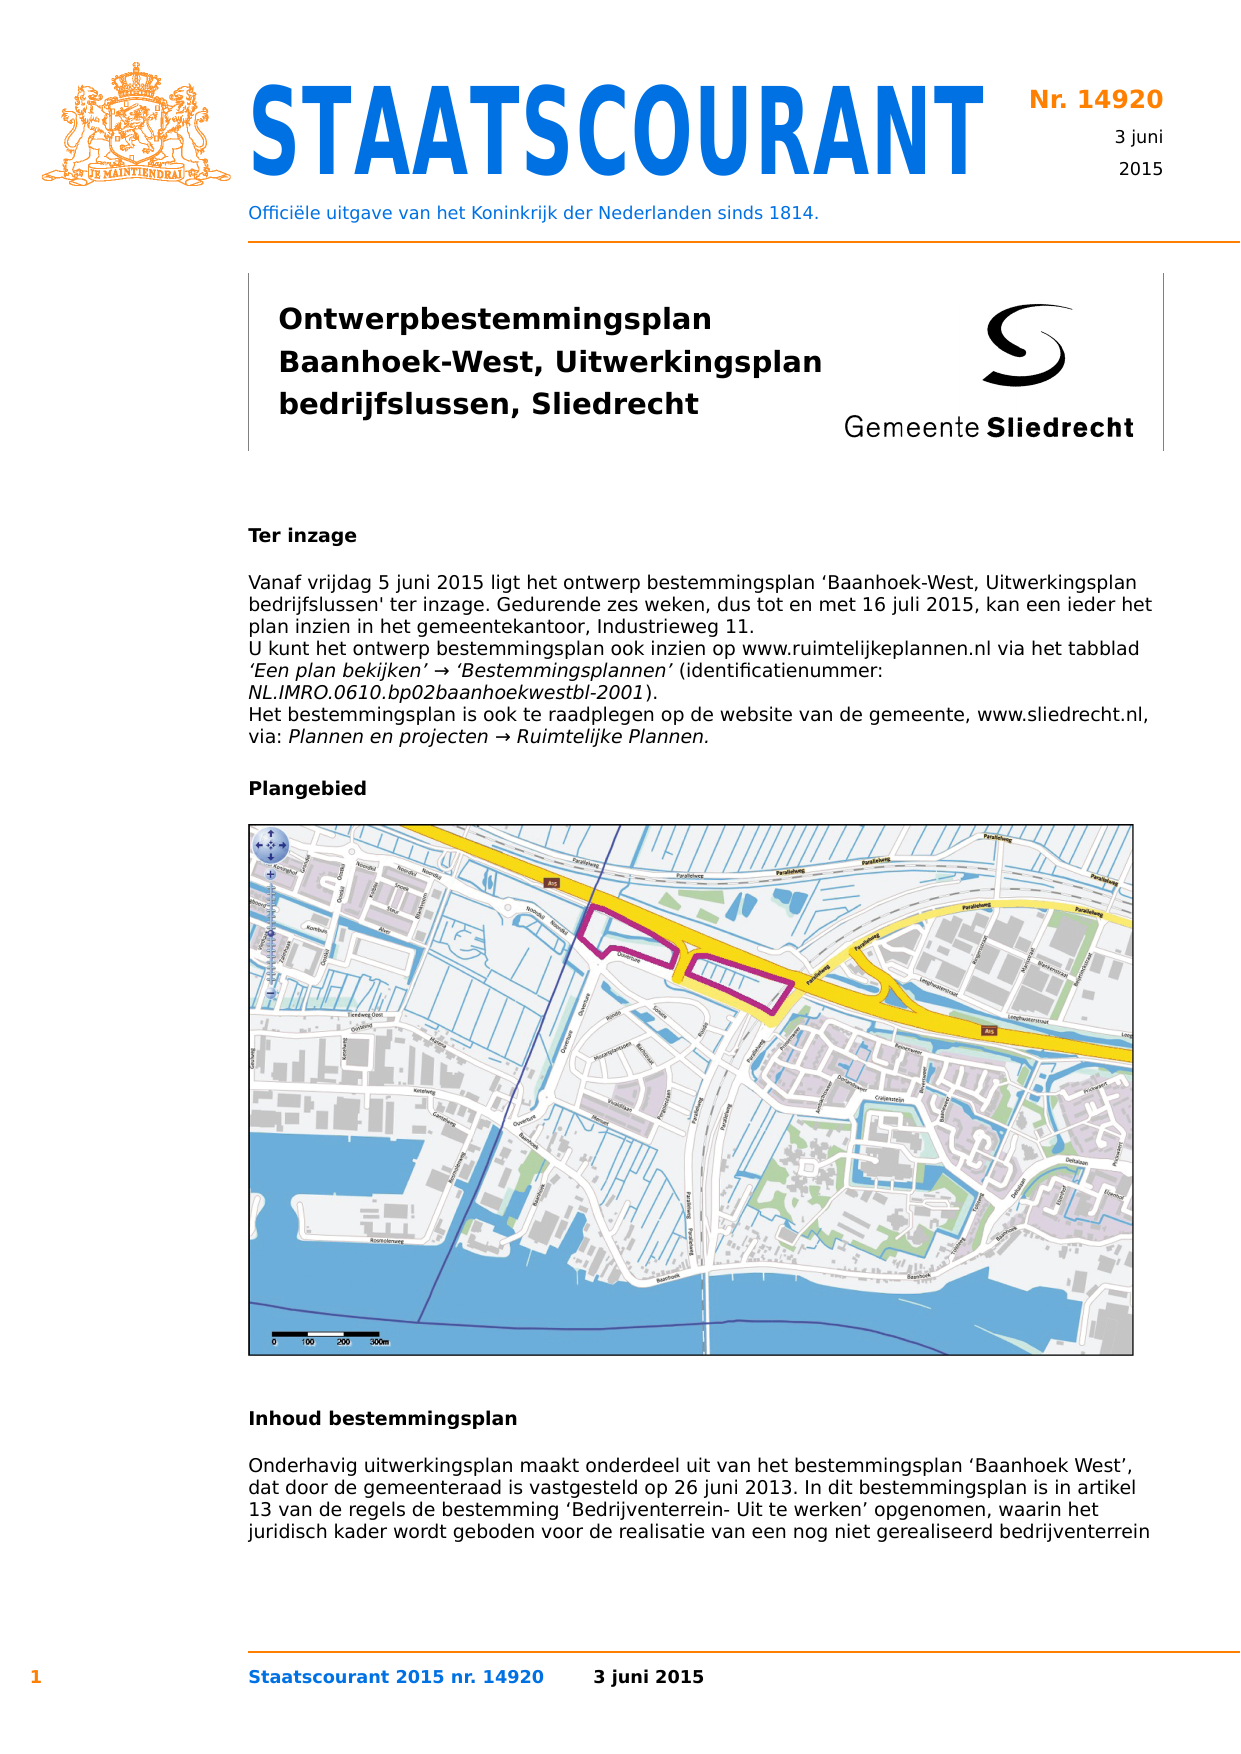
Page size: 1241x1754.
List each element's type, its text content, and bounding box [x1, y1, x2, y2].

subtitle Ter inzage [248, 525, 1163, 547]
table_cell Officiële uitgave van het Koninkrijk der Nederlanden sinds 1814. [248, 203, 1240, 241]
picture [248, 824, 1134, 1356]
table_cell 3 juni [998, 121, 1240, 153]
picture [844, 302, 1134, 439]
text Het bestemmingsplan is ook te raadplegen op de website van de gemeente, www.sliedrecht.nl, via: Plannen en projecten → Ruimtelijke Plannen. [248, 703, 1163, 747]
text Onderhavig uitwerkingsplan maakt onderdeel uit van het bestemmingsplan ‘Baanhoek West’, dat door de gemeenteraad is vastgesteld op 26 juni 2013. In dit bestemmingsplan is in artikel 13 van de regels de bestemming ‘Bedrijventerrein- Uit te werken’ opgenomen, waarin het juridisch kader wordt geboden voor de realisatie van een nog niet gerealiseerd bedrijventerrein [248, 1455, 1163, 1543]
subtitle Inhoud bestemmingsplan [248, 1408, 1163, 1430]
table_header Nr. 14920 [998, 62, 1240, 121]
table_header [25, 62, 248, 241]
table_header STAATSCOURANT [248, 62, 998, 203]
picture [41, 62, 231, 186]
subtitle Plangebied [248, 777, 1163, 799]
subtitle Ontwerpbestemmingsplan Baanhoek-West, Uitwerkingsplan bedrijfslussen, Sliedrecht [249, 273, 1163, 451]
text Vanaf vrijdag 5 juni 2015 ligt het ontwerp bestemmingsplan ‘Baanhoek-West, Uitwerkingsplan bedrijfslussen' ter inzage. Gedurende zes weken, dus tot en met 16 juli 2015, kan een ieder het plan inzien in het gemeentekantoor, Industrieweg 11. [248, 572, 1163, 638]
text U kunt het ontwerp bestemmingsplan ook inzien op www.ruimtelijkeplannen.nl via het tabblad ‘Een plan bekijken’ → ‘Bestemmingsplannen’ (identificatienummer: NL.IMRO.0610.bp02baanhoekwestbl-2001). [248, 638, 1163, 703]
table_cell 2015 [998, 153, 1240, 203]
